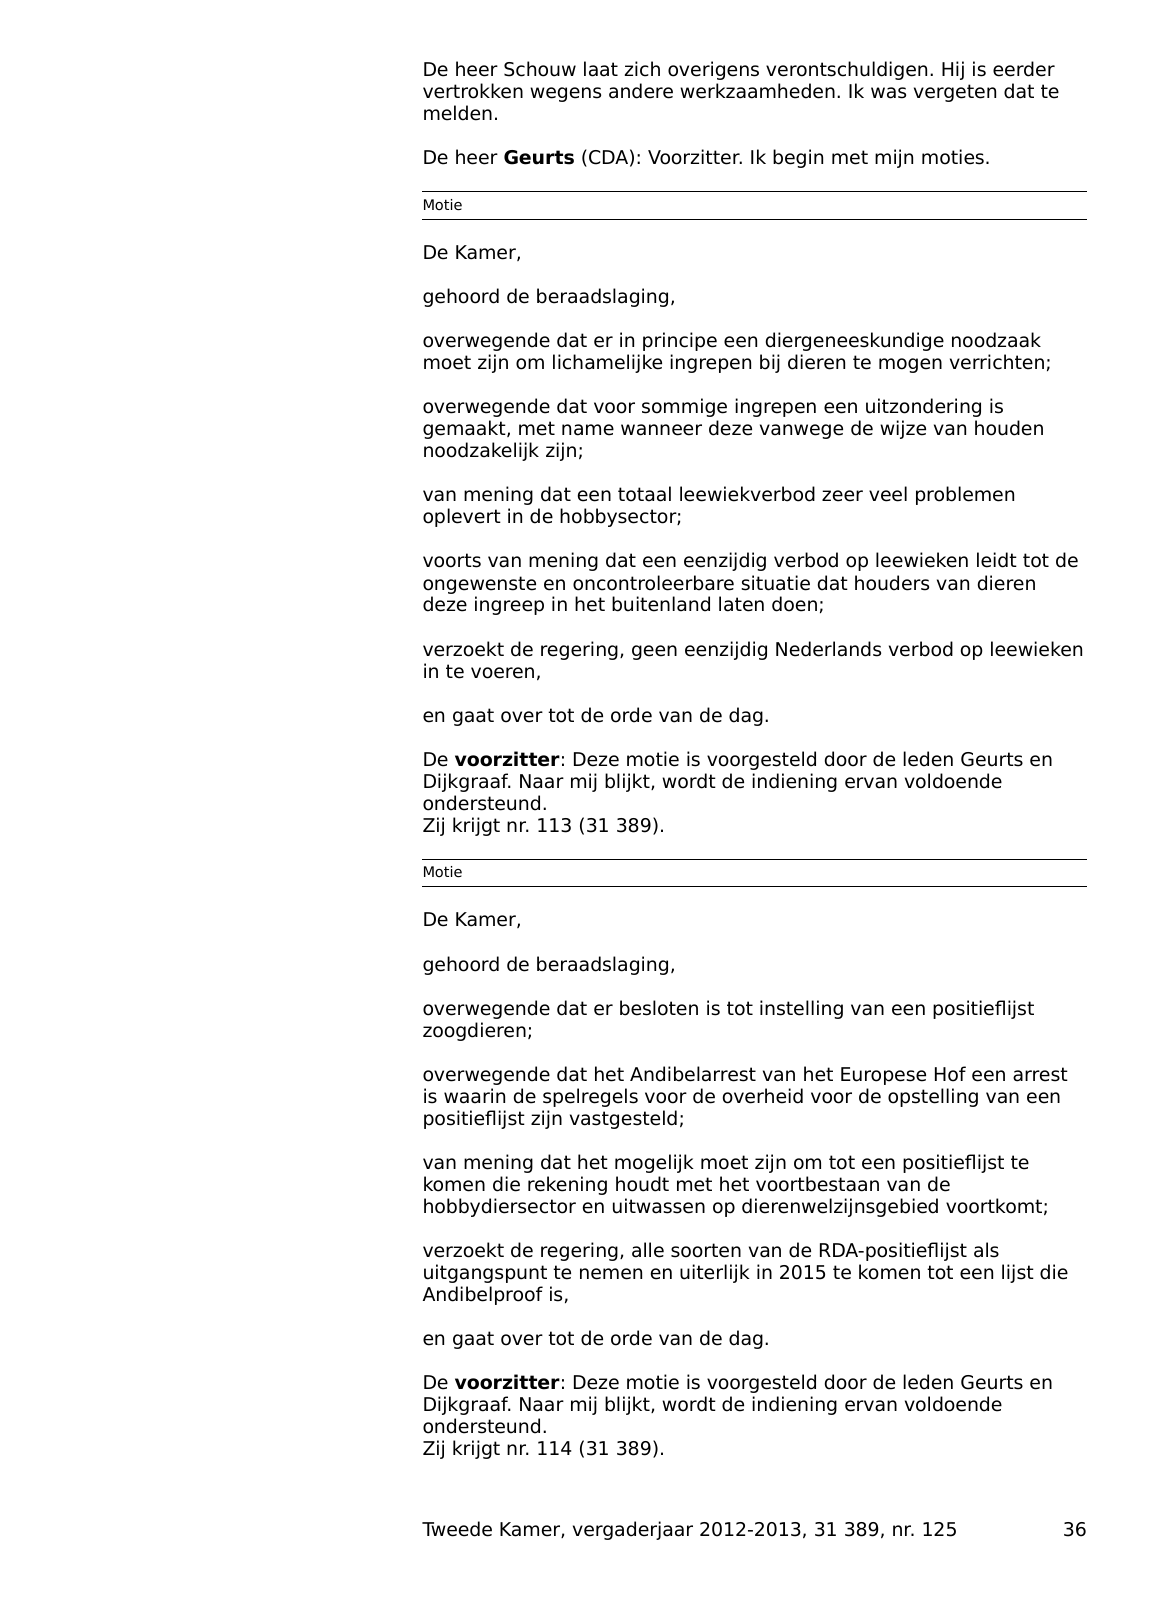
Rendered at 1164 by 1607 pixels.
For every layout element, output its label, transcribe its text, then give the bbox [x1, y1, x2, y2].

text overwegende dat voor sommige ingrepen een uitzondering is gemaakt, met name wanneer deze vanwege de wijze van houden noodzakelijk zijn; [422, 396, 1087, 462]
text verzoekt de regering, alle soorten van de RDA-positieflijst als uitgangspunt te nemen en uiterlijk in 2015 te komen tot een lijst die Andibelproof is, [422, 1240, 1087, 1306]
text voorts van mening dat een eenzijdig verbod op leewieken leidt tot de ongewenste en oncontroleerbare situatie dat houders van dieren deze ingreep in het buitenland laten doen; [422, 550, 1087, 616]
text van mening dat een totaal leewiekverbod zeer veel problemen oplevert in de hobbysector; [422, 484, 1087, 528]
table_header Motie [422, 860, 1087, 886]
text overwegende dat er in principe een diergeneeskundige noodzaak moet zijn om lichamelijke ingrepen bij dieren te mogen verrichten; [422, 330, 1087, 374]
text overwegende dat er besloten is tot instelling van een positieflijst zoogdieren; [422, 998, 1087, 1042]
text Zij krijgt nr. 113 (31 389). [422, 815, 1087, 837]
text van mening dat het mogelijk moet zijn om tot een positieflijst te komen die rekening houdt met het voortbestaan van de hobbydiersector en uitwassen op dierenwelzijnsgebied voortkomt; [422, 1152, 1087, 1218]
text en gaat over tot de orde van de dag. [422, 705, 1087, 727]
table_header Motie [422, 192, 1087, 218]
text De Kamer, [422, 909, 1087, 931]
text en gaat over tot de orde van de dag. [422, 1328, 1087, 1350]
text De voorzitter: Deze motie is voorgesteld door de leden Geurts en Dijkgraaf. Naar mij blijkt, wordt de indiening ervan voldoende ondersteund. [422, 1372, 1087, 1438]
text De Kamer, [422, 242, 1087, 264]
text De heer Schouw laat zich overigens verontschuldigen. Hij is eerder vertrokken wegens andere werkzaamheden. Ik was vergeten dat te melden. [422, 59, 1087, 125]
text De heer Geurts (CDA): Voorzitter. Ik begin met mijn moties. [422, 147, 1087, 169]
text gehoord de beraadslaging, [422, 286, 1087, 308]
text gehoord de beraadslaging, [422, 953, 1087, 975]
text verzoekt de regering, geen eenzijdig Nederlands verbod op leewieken in te voeren, [422, 638, 1087, 682]
text Zij krijgt nr. 114 (31 389). [422, 1438, 1087, 1460]
text overwegende dat het Andibelarrest van het Europese Hof een arrest is waarin de spelregels voor de overheid voor de opstelling van een positieflijst zijn vastgesteld; [422, 1064, 1087, 1130]
text De voorzitter: Deze motie is voorgesteld door de leden Geurts en Dijkgraaf. Naar mij blijkt, wordt de indiening ervan voldoende ondersteund. [422, 749, 1087, 815]
